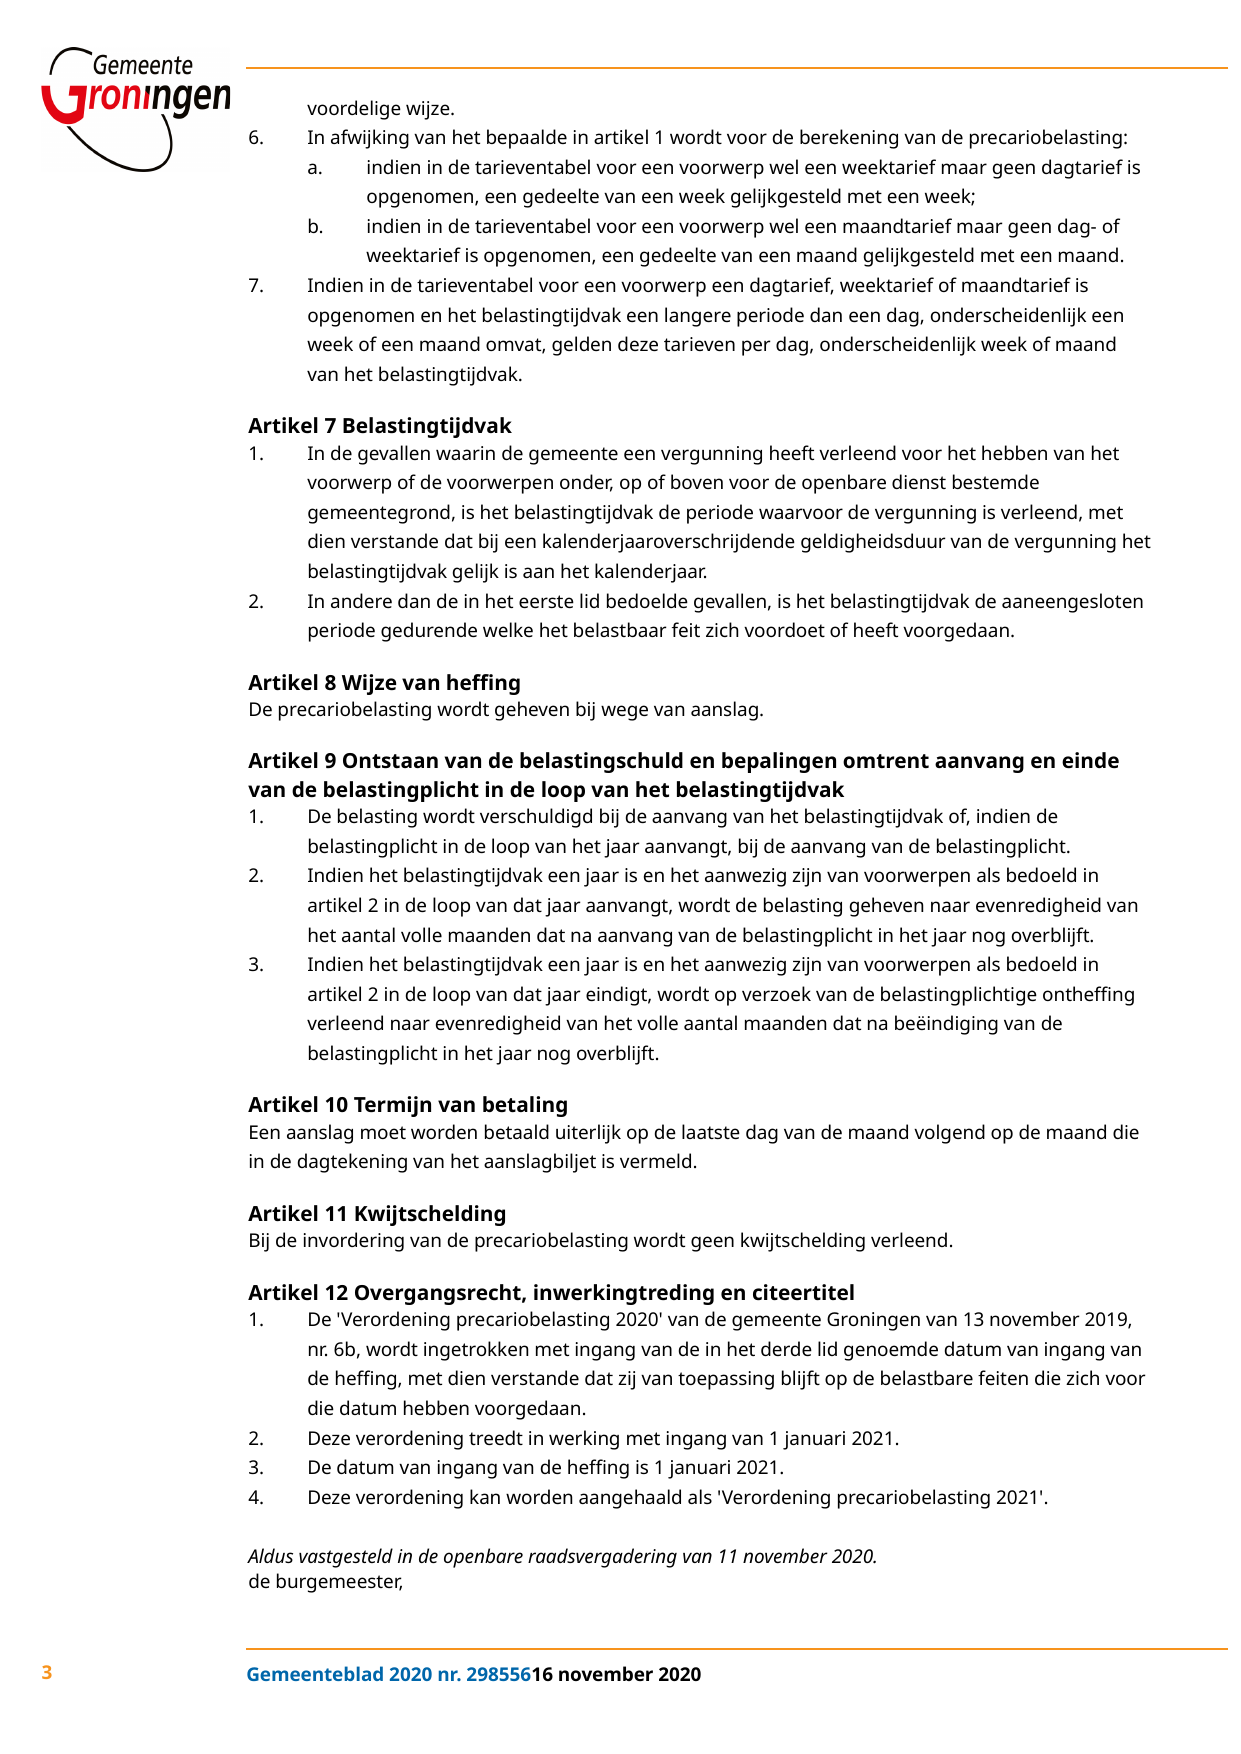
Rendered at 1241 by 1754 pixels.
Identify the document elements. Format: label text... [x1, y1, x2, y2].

list voordelige wijze. [248, 95, 1152, 121]
list Indien in de tarieventabel voor een voorwerp een dagtarief, weektarief of maandtarief is opgenomen en het belastingtijdvak een langere periode dan een dag, onderscheidenlijk een week of een maand omvat, gelden deze tarieven per dag, onderscheidenlijk week of maand van het belastingtijdvak. [248, 272, 1152, 387]
text Artikel 9 Ontstaan van de belastingschuld en bepalingen omtrent aanvang en einde van de belastingplicht in de loop van het belastingtijdvak [248, 747, 1152, 803]
list De belasting wordt verschuldigd bij de aanvang van het belastingtijdvak of, indien de belastingplicht in de loop van het jaar aanvangt, bij de aanvang van de belastingplicht. [248, 803, 1152, 859]
list indien in de tarieventabel voor een voorwerp wel een maandtarief maar geen dag- of weektarief is opgenomen, een gedeelte van een maand gelijkgesteld met een maand. [307, 213, 1152, 268]
list In afwijking van het bepaalde in artikel 1 wordt voor de berekening van de precariobelasting: [248, 124, 1152, 150]
list Indien het belastingtijdvak een jaar is en het aanwezig zijn van voorwerpen als bedoeld in artikel 2 in de loop van dat jaar aanvangt, wordt de belasting geheven naar evenredigheid van het aantal volle maanden dat na aanvang van de belastingplicht in het jaar nog overblijft. [248, 863, 1152, 948]
text Artikel 7 Belastingtijdvak [248, 411, 1152, 440]
text Artikel 12 Overgangsrecht, inwerkingtreding en citeertitel [248, 1278, 1152, 1306]
text De precariobelasting wordt geheven bij wege van aanslag. [248, 696, 1152, 722]
text Aldus vastgesteld in de openbare raadsvergadering van 11 november 2020. [248, 1543, 1152, 1569]
list Deze verordening treedt in werking met ingang van 1 januari 2021. [248, 1425, 1152, 1450]
text Een aanslag moet worden betaald uiterlijk op de laatste dag van de maand volgend op de maand die in de dagtekening van het aanslagbiljet is vermeld. [248, 1119, 1152, 1174]
list indien in de tarieventabel voor een voorwerp wel een weektarief maar geen dagtarief is opgenomen, een gedeelte van een week gelijkgesteld met een week; [307, 154, 1152, 209]
list In andere dan de in het eerste lid bedoelde gevallen, is het belastingtijdvak de aaneengesloten periode gedurende welke het belastbaar feit zich voordoet of heeft voorgedaan. [248, 588, 1152, 643]
list In de gevallen waarin de gemeente een vergunning heeft verleend voor het hebben van het voorwerp of de voorwerpen onder, op of boven voor de openbare dienst bestemde gemeentegrond, is het belastingtijdvak de periode waarvoor de vergunning is verleend, met dien verstande dat bij een kalenderjaaroverschrijdende geldigheidsduur van de vergunning het belastingtijdvak gelijk is aan het kalenderjaar. [248, 440, 1152, 584]
list De 'Verordening precariobelasting 2020' van de gemeente Groningen van 13 november 2019, nr. 6b, wordt ingetrokken met ingang van de in het derde lid genoemde datum van ingang van de heffing, met dien verstande dat zij van toepassing blijft op de belastbare feiten die zich voor die datum hebben voorgedaan. [248, 1306, 1152, 1421]
text Artikel 11 Kwijtschelding [248, 1199, 1152, 1227]
list Deze verordening kan worden aangehaald als 'Verordening precariobelasting 2021'. [248, 1484, 1152, 1509]
picture [41, 47, 231, 172]
text Bij de invordering van de precariobelasting wordt geen kwijtschelding verleend. [248, 1227, 1152, 1253]
list De datum van ingang van de heffing is 1 januari 2021. [248, 1454, 1152, 1480]
text de burgemeester, [248, 1569, 1152, 1594]
list Indien het belastingtijdvak een jaar is en het aanwezig zijn van voorwerpen als bedoeld in artikel 2 in de loop van dat jaar eindigt, wordt op verzoek van de belastingplichtige ontheffing verleend naar evenredigheid van het volle aantal maanden dat na beëindiging van de belastingplicht in het jaar nog overblijft. [248, 951, 1152, 1066]
text Artikel 8 Wijze van heffing [248, 668, 1152, 696]
text Artikel 10 Termijn van betaling [248, 1091, 1152, 1119]
